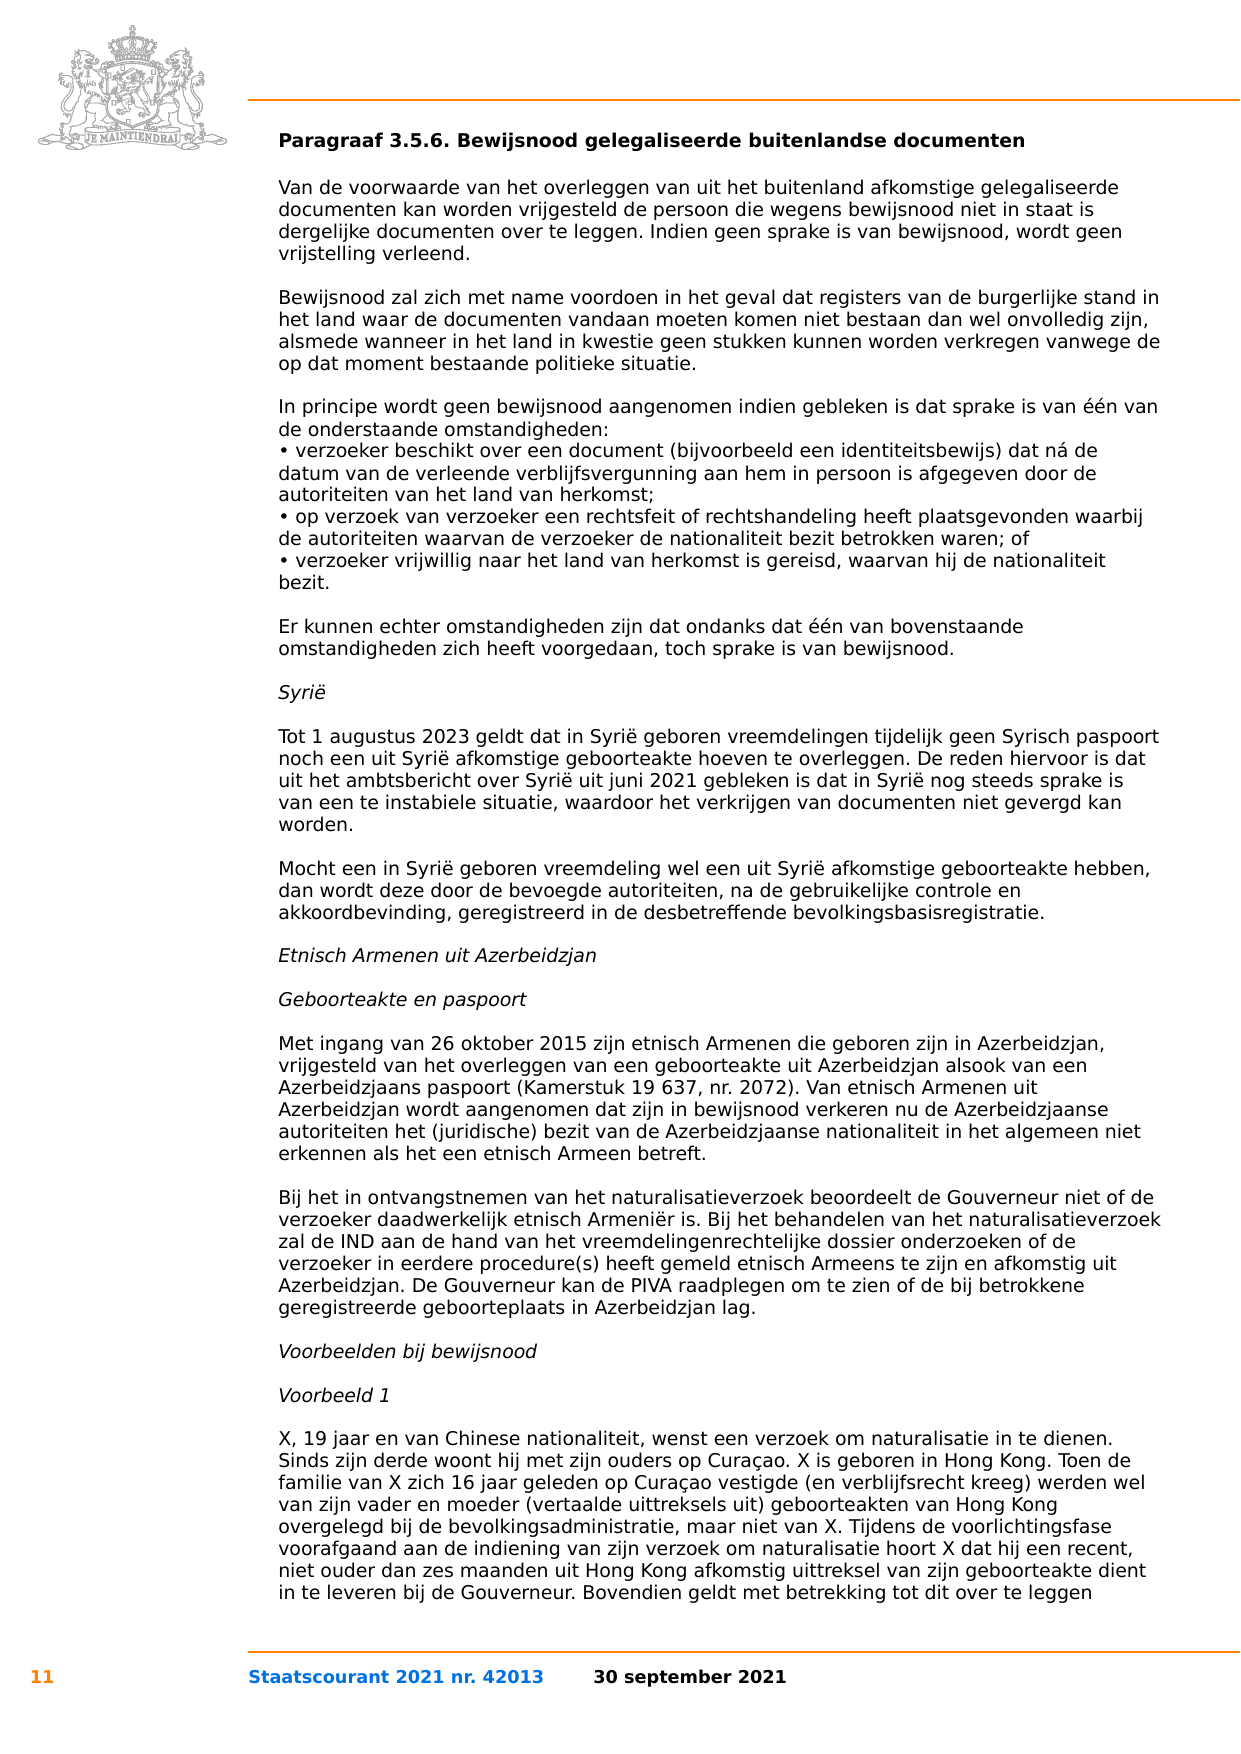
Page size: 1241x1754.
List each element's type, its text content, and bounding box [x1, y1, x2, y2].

subtitle Syrië [278, 682, 1163, 704]
picture [38, 25, 227, 150]
subtitle Geboorteakte en paspoort [278, 989, 1163, 1011]
text • op verzoek van verzoeker een rechtsfeit of rechtshandeling heeft plaatsgevonden waarbij de autoriteiten waarvan de verzoeker de nationaliteit bezit betrokken waren; of [278, 506, 1163, 550]
subtitle Etnisch Armenen uit Azerbeidzjan [278, 945, 1163, 967]
subtitle Voorbeelden bij bewijsnood [278, 1341, 1163, 1363]
text In principe wordt geen bewijsnood aangenomen indien gebleken is dat sprake is van één van de onderstaande omstandigheden: [278, 396, 1163, 440]
text Met ingang van 26 oktober 2015 zijn etnisch Armenen die geboren zijn in Azerbeidzjan, vrijgesteld van het overleggen van een geboorteakte uit Azerbeidzjan alsook van een Azerbeidzjaans paspoort (Kamerstuk 19 637, nr. 2072). Van etnisch Armenen uit Azerbeidzjan wordt aangenomen dat zijn in bewijsnood verkeren nu de Azerbeidzjaanse autoriteiten het (juridische) bezit van de Azerbeidzjaanse nationaliteit in het algemeen niet erkennen als het een etnisch Armeen betreft. [278, 1033, 1163, 1165]
text Er kunnen echter omstandigheden zijn dat ondanks dat één van bovenstaande omstandigheden zich heeft voorgedaan, toch sprake is van bewijsnood. [278, 616, 1163, 660]
text Tot 1 augustus 2023 geldt dat in Syrië geboren vreemdelingen tijdelijk geen Syrisch paspoort noch een uit Syrië afkomstige geboorteakte hoeven te overleggen. De reden hiervoor is dat uit het ambtsbericht over Syrië uit juni 2021 gebleken is dat in Syrië nog steeds sprake is van een te instabiele situatie, waardoor het verkrijgen van documenten niet gevergd kan worden. [278, 726, 1163, 836]
subtitle Voorbeeld 1 [278, 1384, 1163, 1406]
text Mocht een in Syrië geboren vreemdeling wel een uit Syrië afkomstige geboorteakte hebben, dan wordt deze door de bevoegde autoriteiten, na de gebruikelijke controle en akkoordbevinding, geregistreerd in de desbetreffende bevolkingsbasisregistratie. [278, 858, 1163, 923]
text X, 19 jaar en van Chinese nationaliteit, wenst een verzoek om naturalisatie in te dienen. Sinds zijn derde woont hij met zijn ouders op Curaçao. X is geboren in Hong Kong. Toen de familie van X zich 16 jaar geleden op Curaçao vestigde (en verblijfsrecht kreeg) werden wel van zijn vader en moeder (vertaalde uittreksels uit) geboorteakten van Hong Kong overgelegd bij de bevolkingsadministratie, maar niet van X. Tijdens de voorlichtingsfase voorafgaand aan de indiening van zijn verzoek om naturalisatie hoort X dat hij een recent, niet ouder dan zes maanden uit Hong Kong afkomstig uittreksel van zijn geboorteakte dient in te leveren bij de Gouverneur. Bovendien geldt met betrekking tot dit over te leggen [278, 1428, 1163, 1604]
text Bewijsnood zal zich met name voordoen in het geval dat registers van de burgerlijke stand in het land waar de documenten vandaan moeten komen niet bestaan dan wel onvolledig zijn, alsmede wanneer in het land in kwestie geen stukken kunnen worden verkregen vanwege de op dat moment bestaande politieke situatie. [278, 287, 1163, 374]
text • verzoeker vrijwillig naar het land van herkomst is gereisd, waarvan hij de nationaliteit bezit. [278, 550, 1163, 594]
text • verzoeker beschikt over een document (bijvoorbeeld een identiteitsbewijs) dat ná de datum van de verleende verblijfsvergunning aan hem in persoon is afgegeven door de autoriteiten van het land van herkomst; [278, 440, 1163, 506]
text Van de voorwaarde van het overleggen van uit het buitenland afkomstige gelegaliseerde documenten kan worden vrijgesteld de persoon die wegens bewijsnood niet in staat is dergelijke documenten over te leggen. Indien geen sprake is van bewijsnood, wordt geen vrijstelling verleend. [278, 177, 1163, 265]
subtitle Paragraaf 3.5.6. Bewijsnood gelegaliseerde buitenlandse documenten [278, 130, 1163, 152]
text Bij het in ontvangstnemen van het naturalisatieverzoek beoordeelt de Gouverneur niet of de verzoeker daadwerkelijk etnisch Armeniër is. Bij het behandelen van het naturalisatieverzoek zal de IND aan de hand van het vreemdelingenrechtelijke dossier onderzoeken of de verzoeker in eerdere procedure(s) heeft gemeld etnisch Armeens te zijn en afkomstig uit Azerbeidzjan. De Gouverneur kan de PIVA raadplegen om te zien of de bij betrokkene geregistreerde geboorteplaats in Azerbeidzjan lag. [278, 1187, 1163, 1319]
